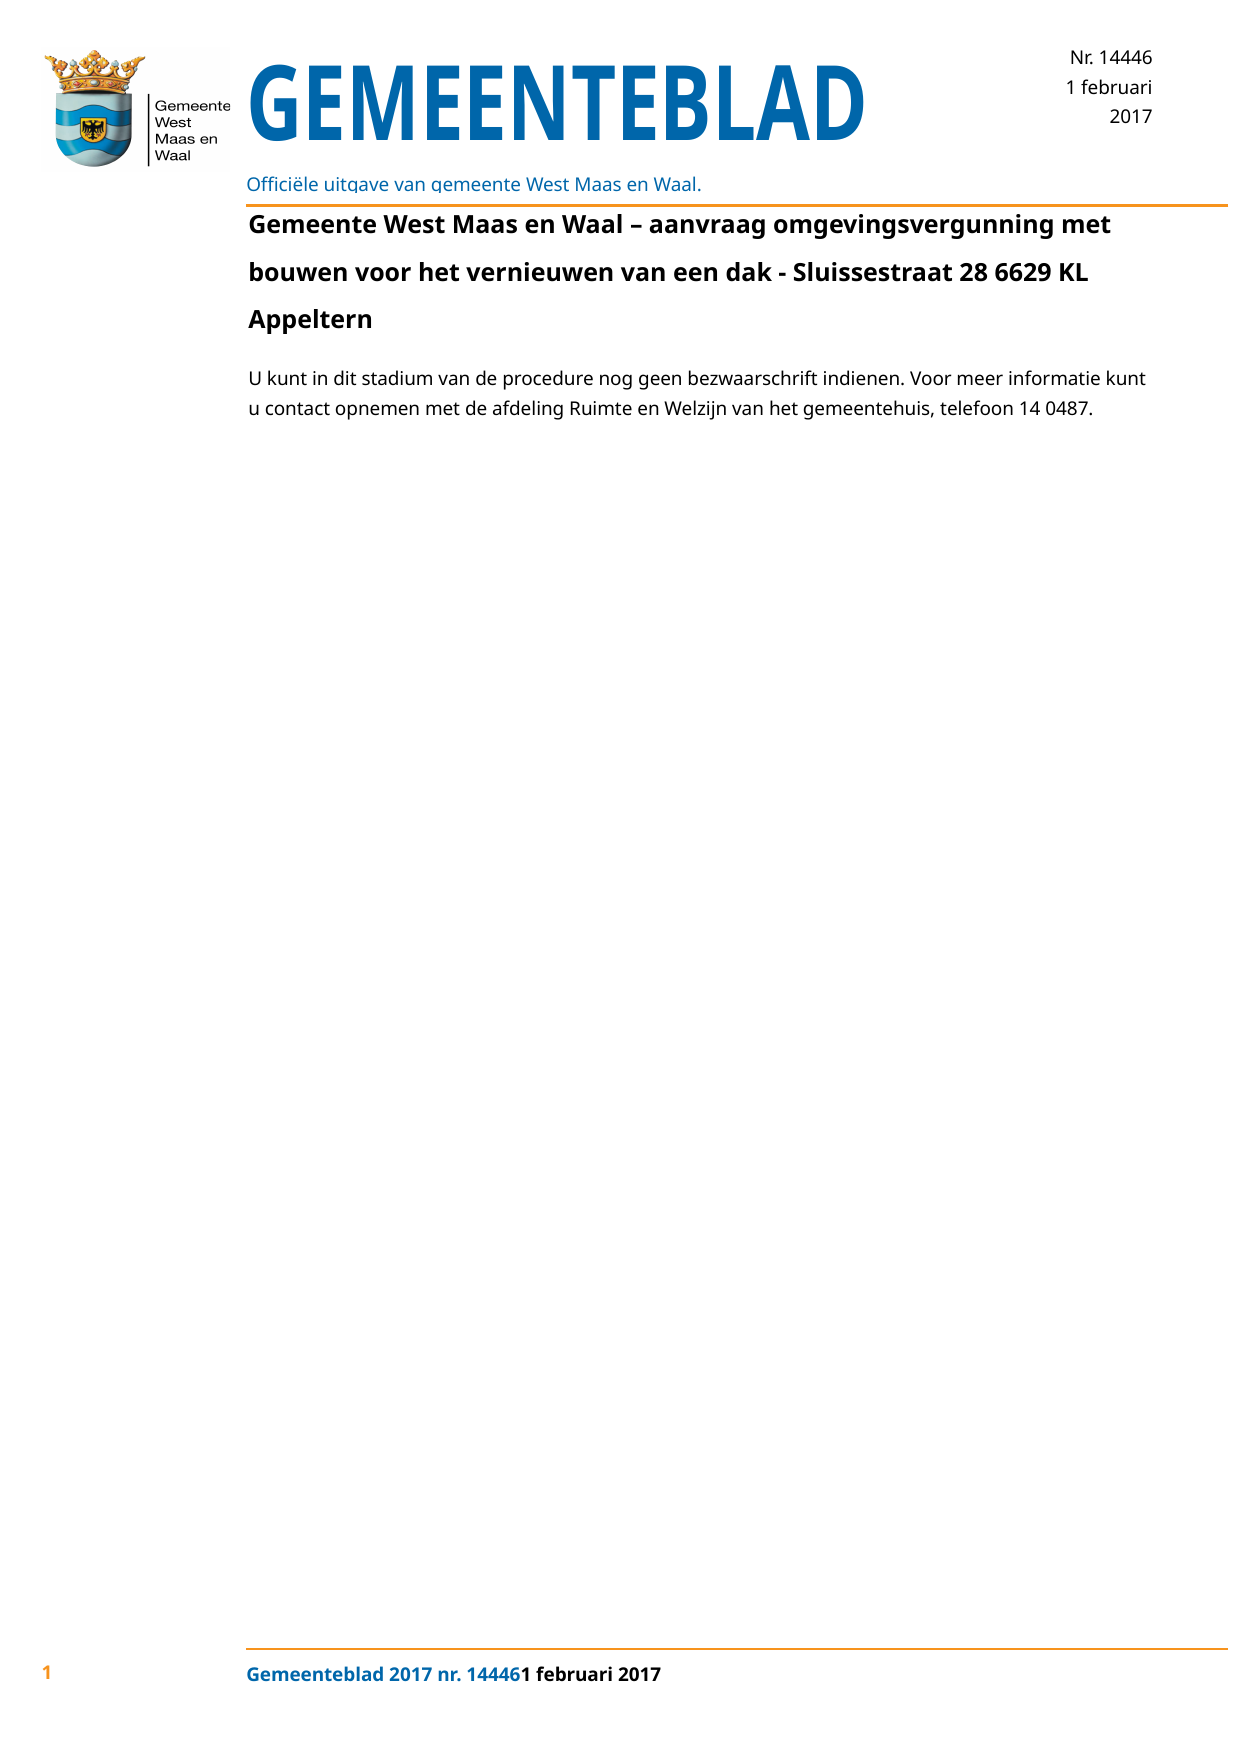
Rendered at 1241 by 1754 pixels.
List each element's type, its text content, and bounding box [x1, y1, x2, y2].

text Gemeente West Maas en Waal – aanvraag omgevingsvergunning met bouwen voor het vernieuwen van een dak - Sluissestraat 28 6629 KL Appeltern [248, 207, 1152, 336]
picture [41, 47, 231, 172]
text U kunt in dit stadium van de procedure nog geen bezwaarschrift indienen. Voor meer informatie kunt u contact opnemen met de afdeling Ruimte en Welzijn van het gemeentehuis, telefoon 14 0487. [248, 366, 1152, 421]
